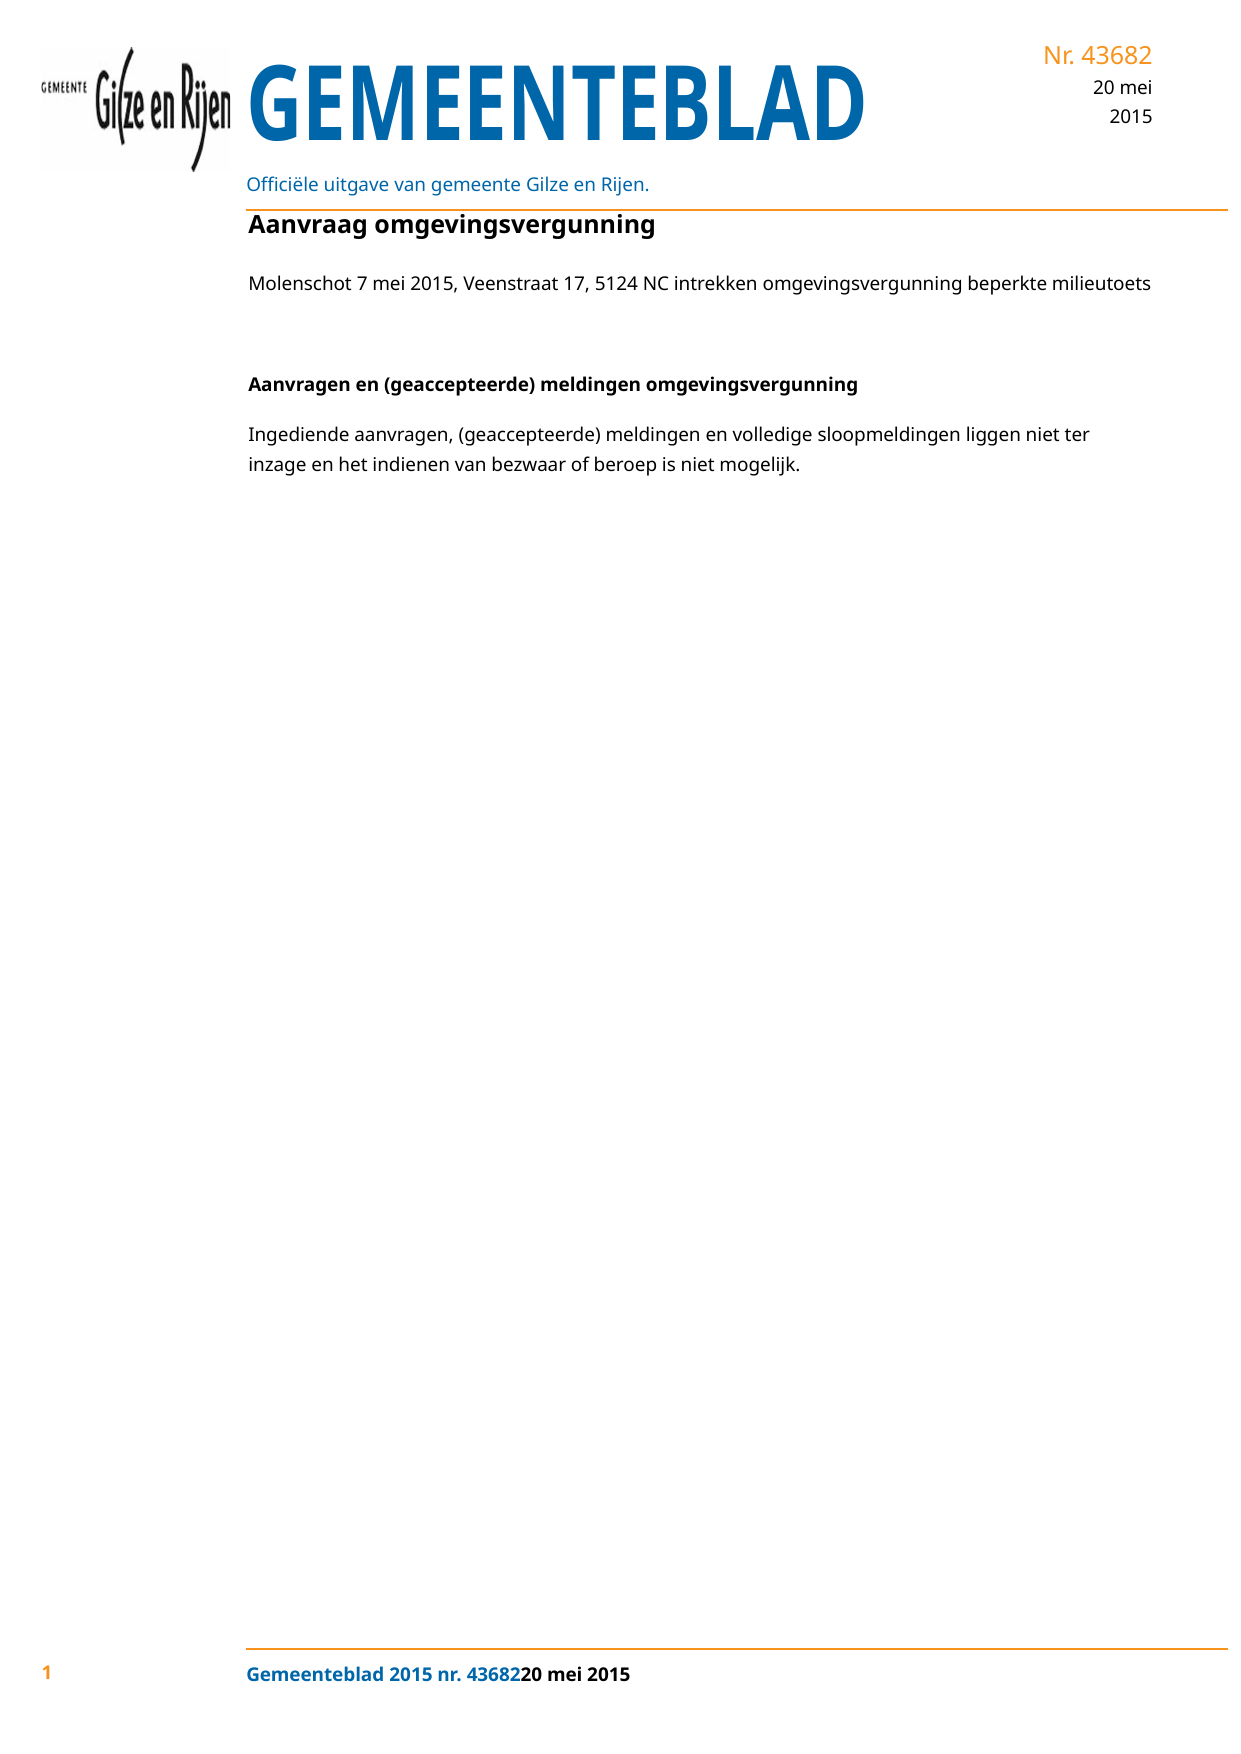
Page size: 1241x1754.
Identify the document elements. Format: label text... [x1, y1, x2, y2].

text Molenschot 7 mei 2015, Veenstraat 17, 5124 NC intrekken omgevingsvergunning beperkte milieutoets [248, 270, 1152, 296]
text Aanvragen en (geaccepteerde) meldingen omgevingsvergunning [248, 371, 1152, 397]
text Aanvraag omgevingsvergunning [248, 211, 1152, 241]
picture [41, 47, 231, 172]
text Ingediende aanvragen, (geaccepteerde) meldingen en volledige sloopmeldingen liggen niet ter inzage en het indienen van bezwaar of beroep is niet mogelijk. [248, 422, 1152, 477]
